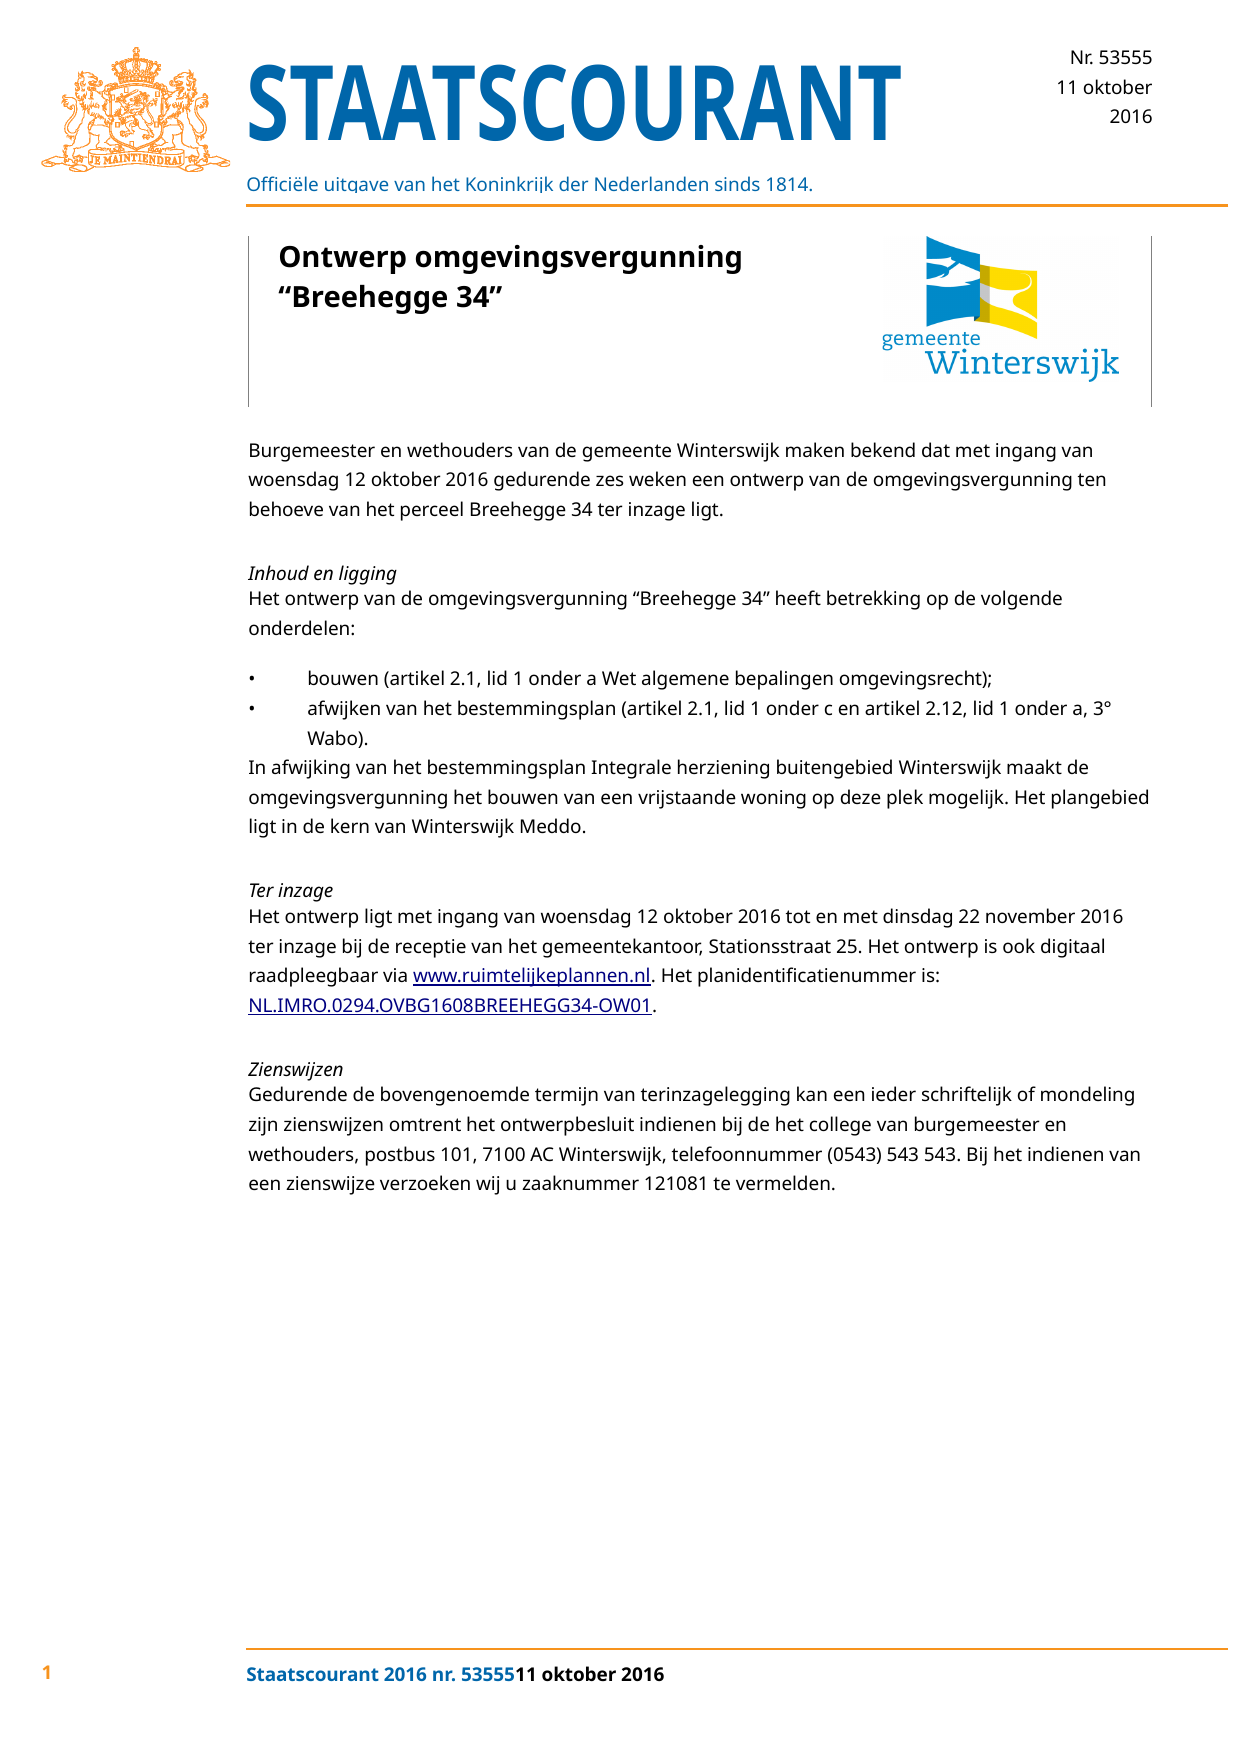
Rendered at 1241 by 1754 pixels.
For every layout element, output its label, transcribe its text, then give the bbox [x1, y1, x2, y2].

text Gedurende de bovengenoemde termijn van terinzagelegging kan een ieder schriftelijk of mondeling zijn zienswijzen omtrent het ontwerpbesluit indienen bij de het college van burgemeester en wethouders, postbus 101, 7100 AC Winterswijk, telefoonnummer (0543) 543 543. Bij het indienen van een zienswijze verzoeken wij u zaaknummer 121081 te vermelden. [248, 1082, 1152, 1196]
text In afwijking van het bestemmingsplan Integrale herziening buitengebied Winterswijk maakt de omgevingsvergunning het bouwen van een vrijstaande woning op deze plek mogelijk. Het plangebied ligt in de kern van Winterswijk Meddo. [248, 754, 1152, 839]
text Inhoud en ligging [248, 560, 1152, 586]
picture [882, 236, 1119, 382]
picture [1111, 360, 1119, 371]
table_header Ontwerp omgevingsvergunning “Breehegge 34” [249, 236, 850, 407]
list bouwen (artikel 2.1, lid 1 onder a Wet algemene bepalingen omgevingsrecht); [248, 666, 1152, 691]
text Burgemeester en wethouders van de gemeente Winterswijk maken bekend dat met ingang van woensdag 12 oktober 2016 gedurende zes weken een ontwerp van de omgevingsvergunning ten behoeve van het perceel Breehegge 34 ter inzage ligt. [248, 437, 1152, 522]
picture [41, 47, 231, 172]
text Het ontwerp ligt met ingang van woensdag 12 oktober 2016 tot en met dinsdag 22 november 2016 ter inzage bij de receptie van het gemeentekantoor, Stationsstraat 25. Het ontwerp is ook digitaal raadpleegbaar via www.ruimtelijkeplannen.nl. Het planidentificatienummer is: NL.IMRO.0294.OVBG1608BREEHEGG34-OW01. [248, 903, 1152, 1018]
text Zienswijzen [248, 1056, 1152, 1082]
list afwijken van het bestemmingsplan (artikel 2.1, lid 1 onder c en artikel 2.12, lid 1 onder a, 3° Wabo). [248, 695, 1152, 751]
table_header [850, 236, 1151, 407]
text Het ontwerp van de omgevingsvergunning “Breehegge 34” heeft betrekking op de volgende onderdelen: [248, 586, 1152, 641]
text Ter inzage [248, 877, 1152, 903]
